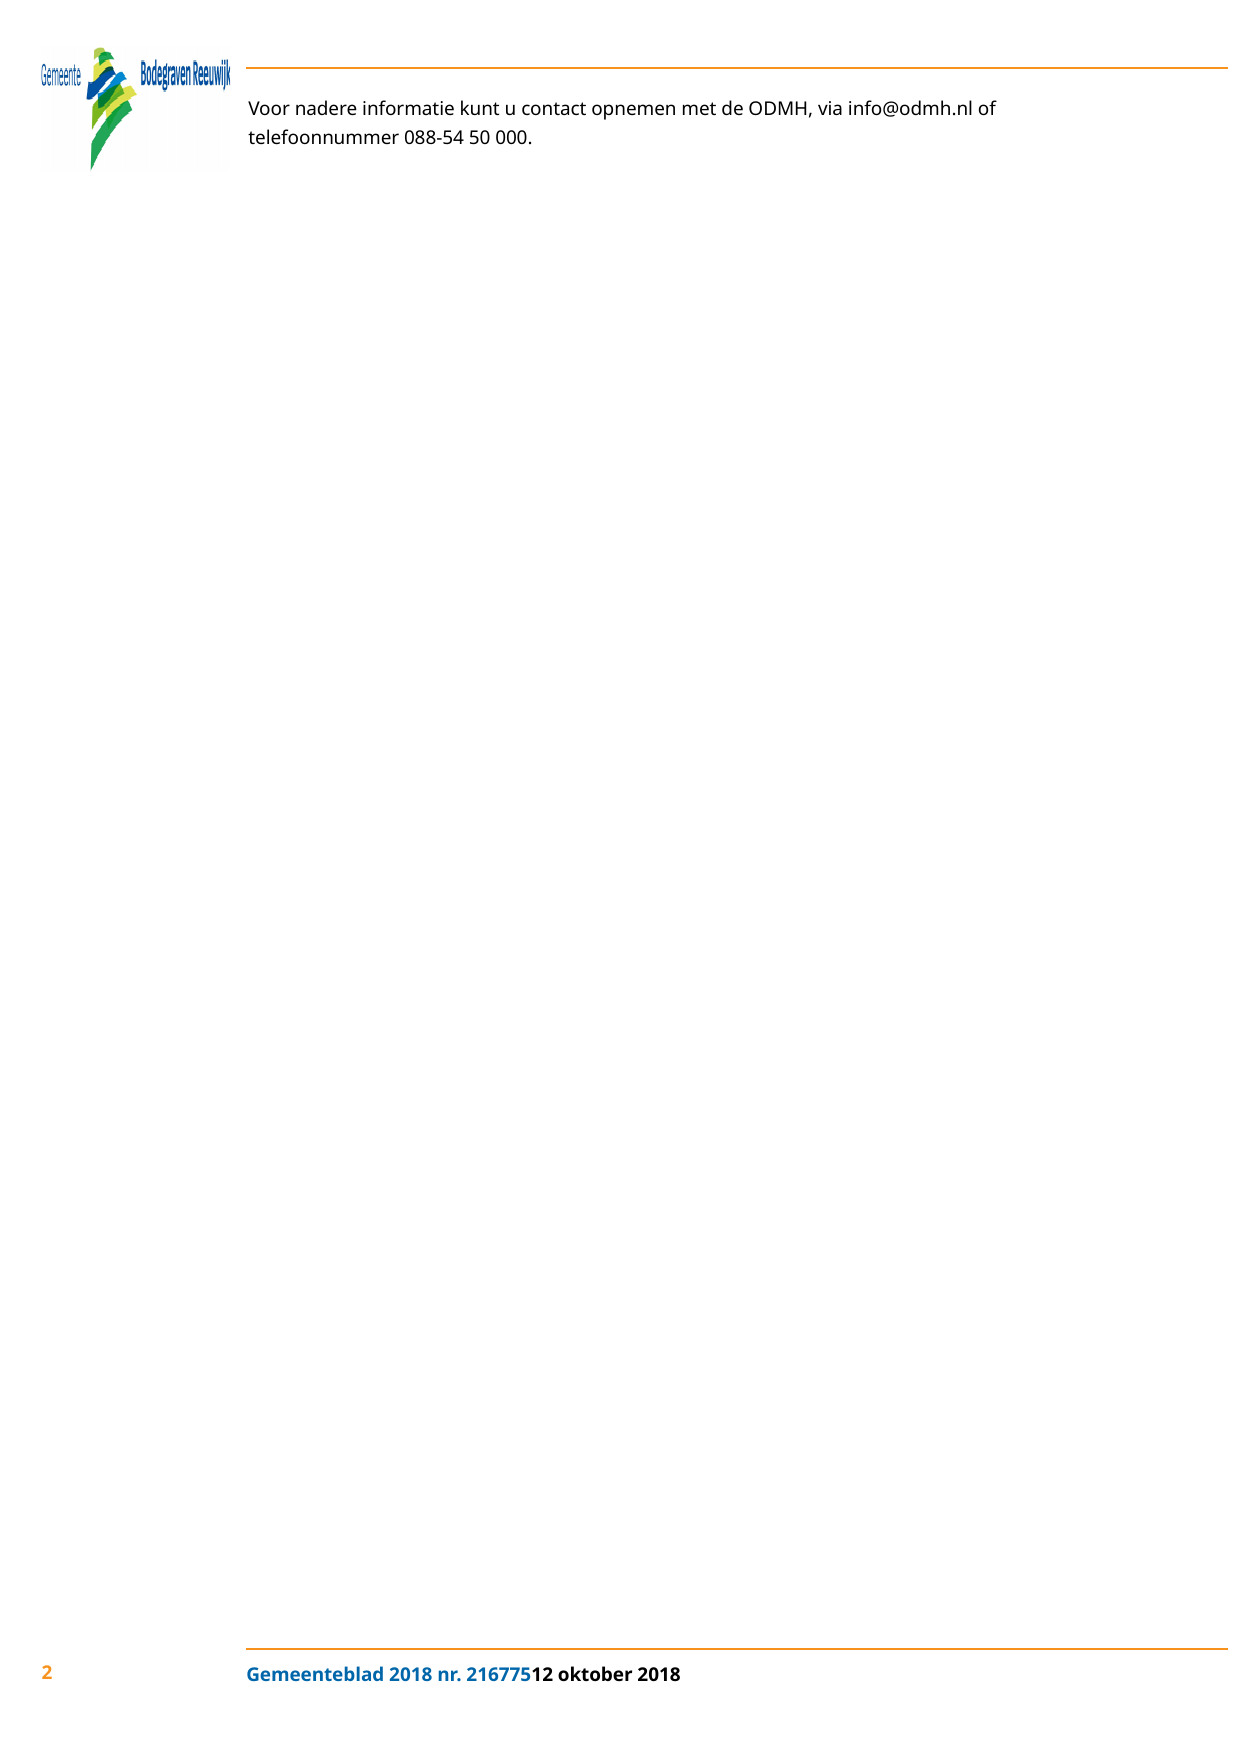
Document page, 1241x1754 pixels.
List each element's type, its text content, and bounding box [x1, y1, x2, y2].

picture [41, 47, 231, 172]
text Voor nadere informatie kunt u contact opnemen met de ODMH, via info@odmh.nl of telefoonnummer 088-54 50 000. [248, 95, 1152, 150]
